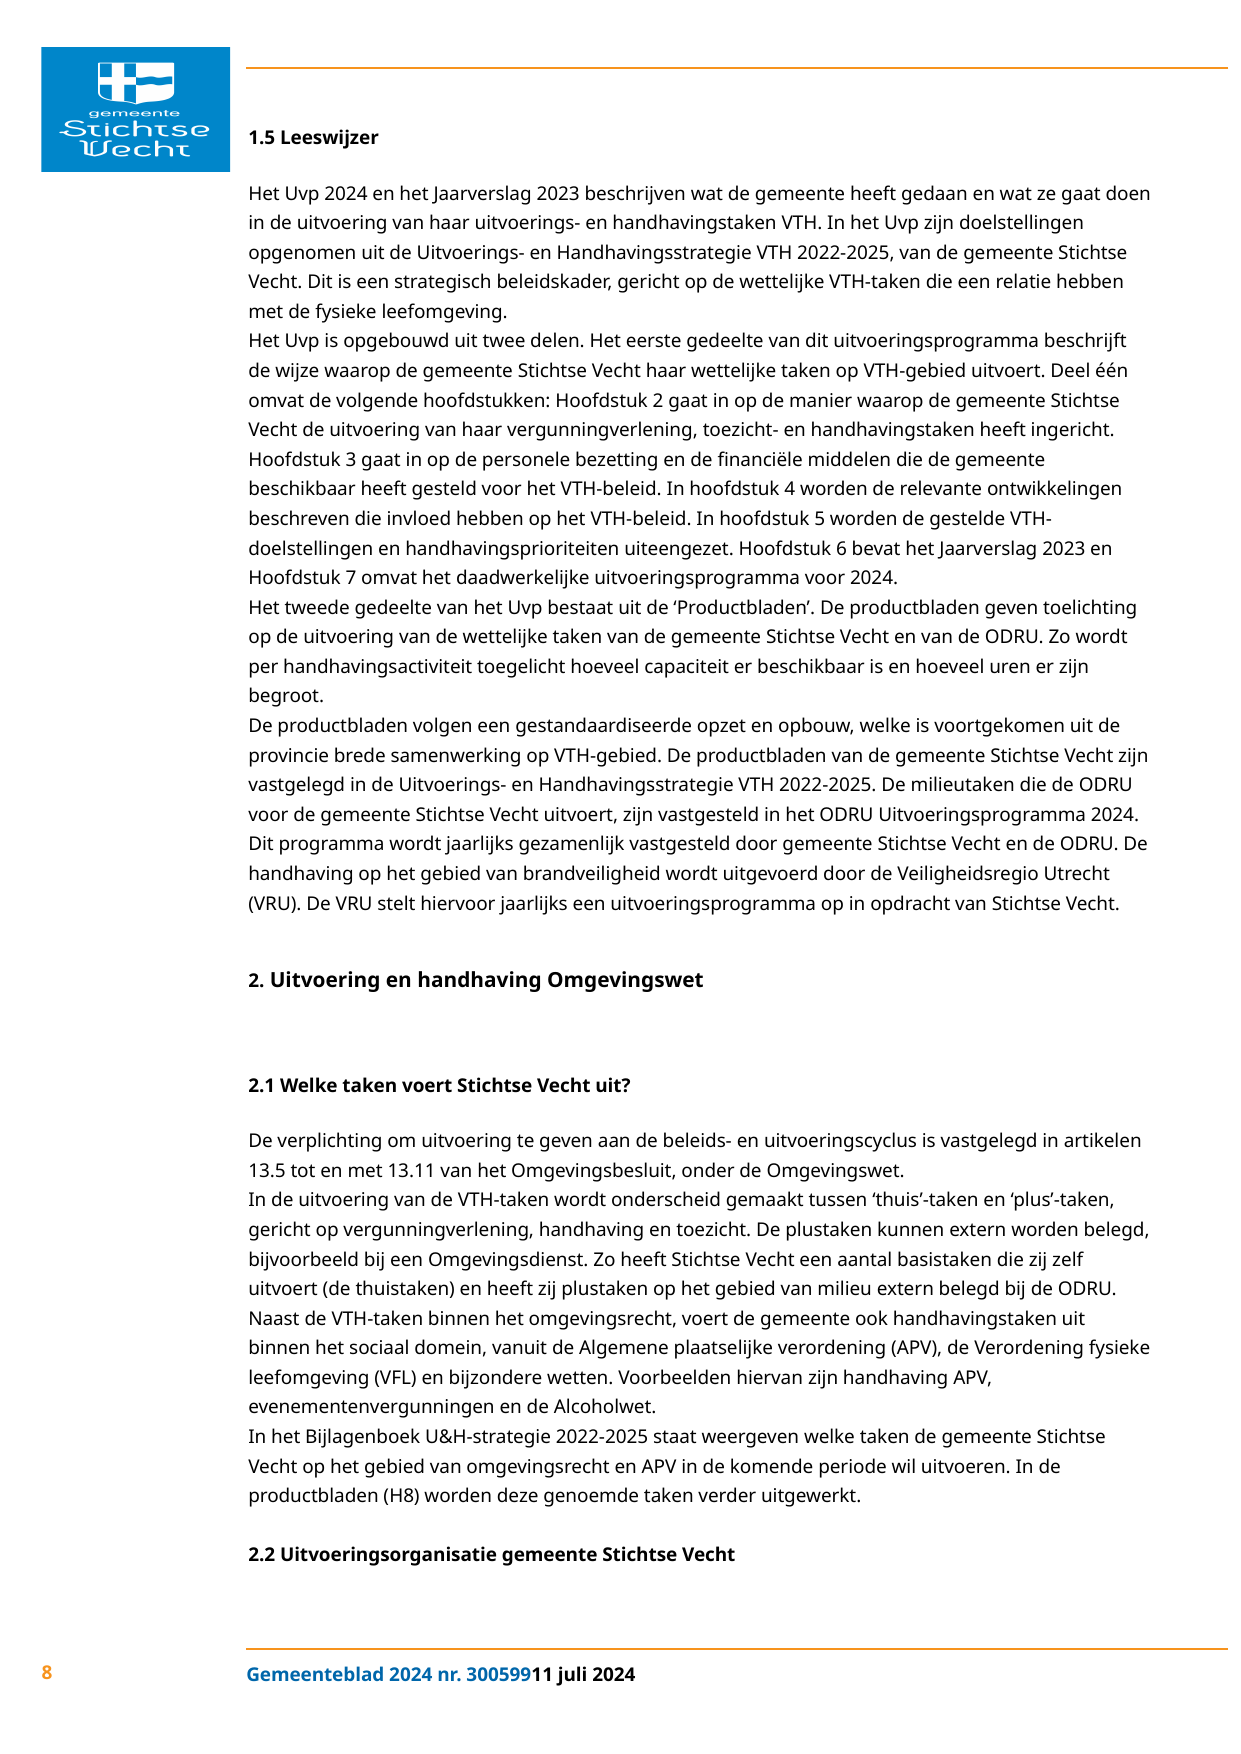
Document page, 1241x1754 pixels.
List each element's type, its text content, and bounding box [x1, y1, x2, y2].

text In de uitvoering van de VTH-taken wordt onderscheid gemaakt tussen ‘thuis’-taken en ‘plus’-taken, gericht op vergunningverlening, handhaving en toezicht. De plustaken kunnen extern worden belegd, bijvoorbeeld bij een Omgevingsdienst. Zo heeft Stichtse Vecht een aantal basistaken die zij zelf uitvoert (de thuistaken) en heeft zij plustaken op het gebied van milieu extern belegd bij de ODRU. [248, 1187, 1152, 1301]
text Naast de VTH-taken binnen het omgevingsrecht, voert de gemeente ook handhavingstaken uit binnen het sociaal domein, vanuit de Algemene plaatselijke verordening (APV), de Verordening fysieke leefomgeving (VFL) en bijzondere wetten. Voorbeelden hiervan zijn handhaving APV, evenementenvergunningen en de Alcoholwet. [248, 1305, 1152, 1419]
text De productbladen volgen een gestandaardiseerde opzet en opbouw, welke is voortgekomen uit de provincie brede samenwerking op VTH-gebied. De productbladen van de gemeente Stichtse Vecht zijn vastgelegd in de Uitvoerings- en Handhavingsstrategie VTH 2022-2025. De milieutaken die de ODRU voor de gemeente Stichtse Vecht uitvoert, zijn vastgesteld in het ODRU Uitvoeringsprogramma 2024. Dit programma wordt jaarlijks gezamenlijk vastgesteld door gemeente Stichtse Vecht en de ODRU. De handhaving op het gebied van brandveiligheid wordt uitgevoerd door de Veiligheidsregio Utrecht (VRU). De VRU stelt hiervoor jaarlijks een uitvoeringsprogramma op in opdracht van Stichtse Vecht. [248, 712, 1152, 915]
picture [99, 63, 135, 101]
text 2. Uitvoering en handhaving Omgevingswet [248, 965, 1152, 993]
text 1.5 Leeswijzer [248, 124, 1152, 150]
text De verplichting om uitvoering te geven aan de beleids- en uitvoeringscyclus is vastgelegd in artikelen 13.5 tot en met 13.11 van het Omgevingsbesluit, onder de Omgevingswet. [248, 1127, 1152, 1183]
text Het Uvp is opgebouwd uit twee delen. Het eerste gedeelte van dit uitvoeringsprogramma beschrijft de wijze waarop de gemeente Stichtse Vecht haar wettelijke taken op VTH-gebied uitvoert. Deel één omvat de volgende hoofdstukken: Hoofdstuk 2 gaat in op de manier waarop de gemeente Stichtse Vecht de uitvoering van haar vergunningverlening, toezicht- en handhavingstaken heeft ingericht. Hoofdstuk 3 gaat in op de personele bezetting en de financiële middelen die de gemeente beschikbaar heeft gesteld voor het VTH-beleid. In hoofdstuk 4 worden de relevante ontwikkelingen beschreven die invloed hebben op het VTH-beleid. In hoofdstuk 5 worden de gestelde VTH-doelstellingen en handhavingsprioriteiten uiteengezet. Hoofdstuk 6 bevat het Jaarverslag 2023 en Hoofdstuk 7 omvat het daadwerkelijke uitvoeringsprogramma voor 2024. [248, 328, 1152, 590]
text Het tweede gedeelte van het Uvp bestaat uit de ‘Productbladen’. De productbladen geven toelichting op de uitvoering van de wettelijke taken van de gemeente Stichtse Vecht en van de ODRU. Zo wordt per handhavingsactiviteit toegelicht hoeveel capaciteit er beschikbaar is en hoeveel uren er zijn begroot. [248, 594, 1152, 708]
text 2.1 Welke taken voert Stichtse Vecht uit? [248, 1072, 1152, 1098]
text Het Uvp 2024 en het Jaarverslag 2023 beschrijven wat de gemeente heeft gedaan en wat ze gaat doen in de uitvoering van haar uitvoerings- en handhavingstaken VTH. In het Uvp zijn doelstellingen opgenomen uit de Uitvoerings- en Handhavingsstrategie VTH 2022-2025, van de gemeente Stichtse Vecht. Dit is een strategisch beleidskader, gericht op de wettelijke VTH-taken die een relatie hebben met de fysieke leefomgeving. [248, 180, 1152, 324]
text In het Bijlagenboek U&H-strategie 2022-2025 staat weergeven welke taken de gemeente Stichtse Vecht op het gebied van omgevingsrecht en APV in de komende periode wil uitvoeren. In de productbladen (H8) worden deze genoemde taken verder uitgewerkt. [248, 1423, 1152, 1508]
text 2.2 Uitvoeringsorganisatie gemeente Stichtse Vecht [248, 1542, 1152, 1567]
picture [137, 63, 174, 103]
